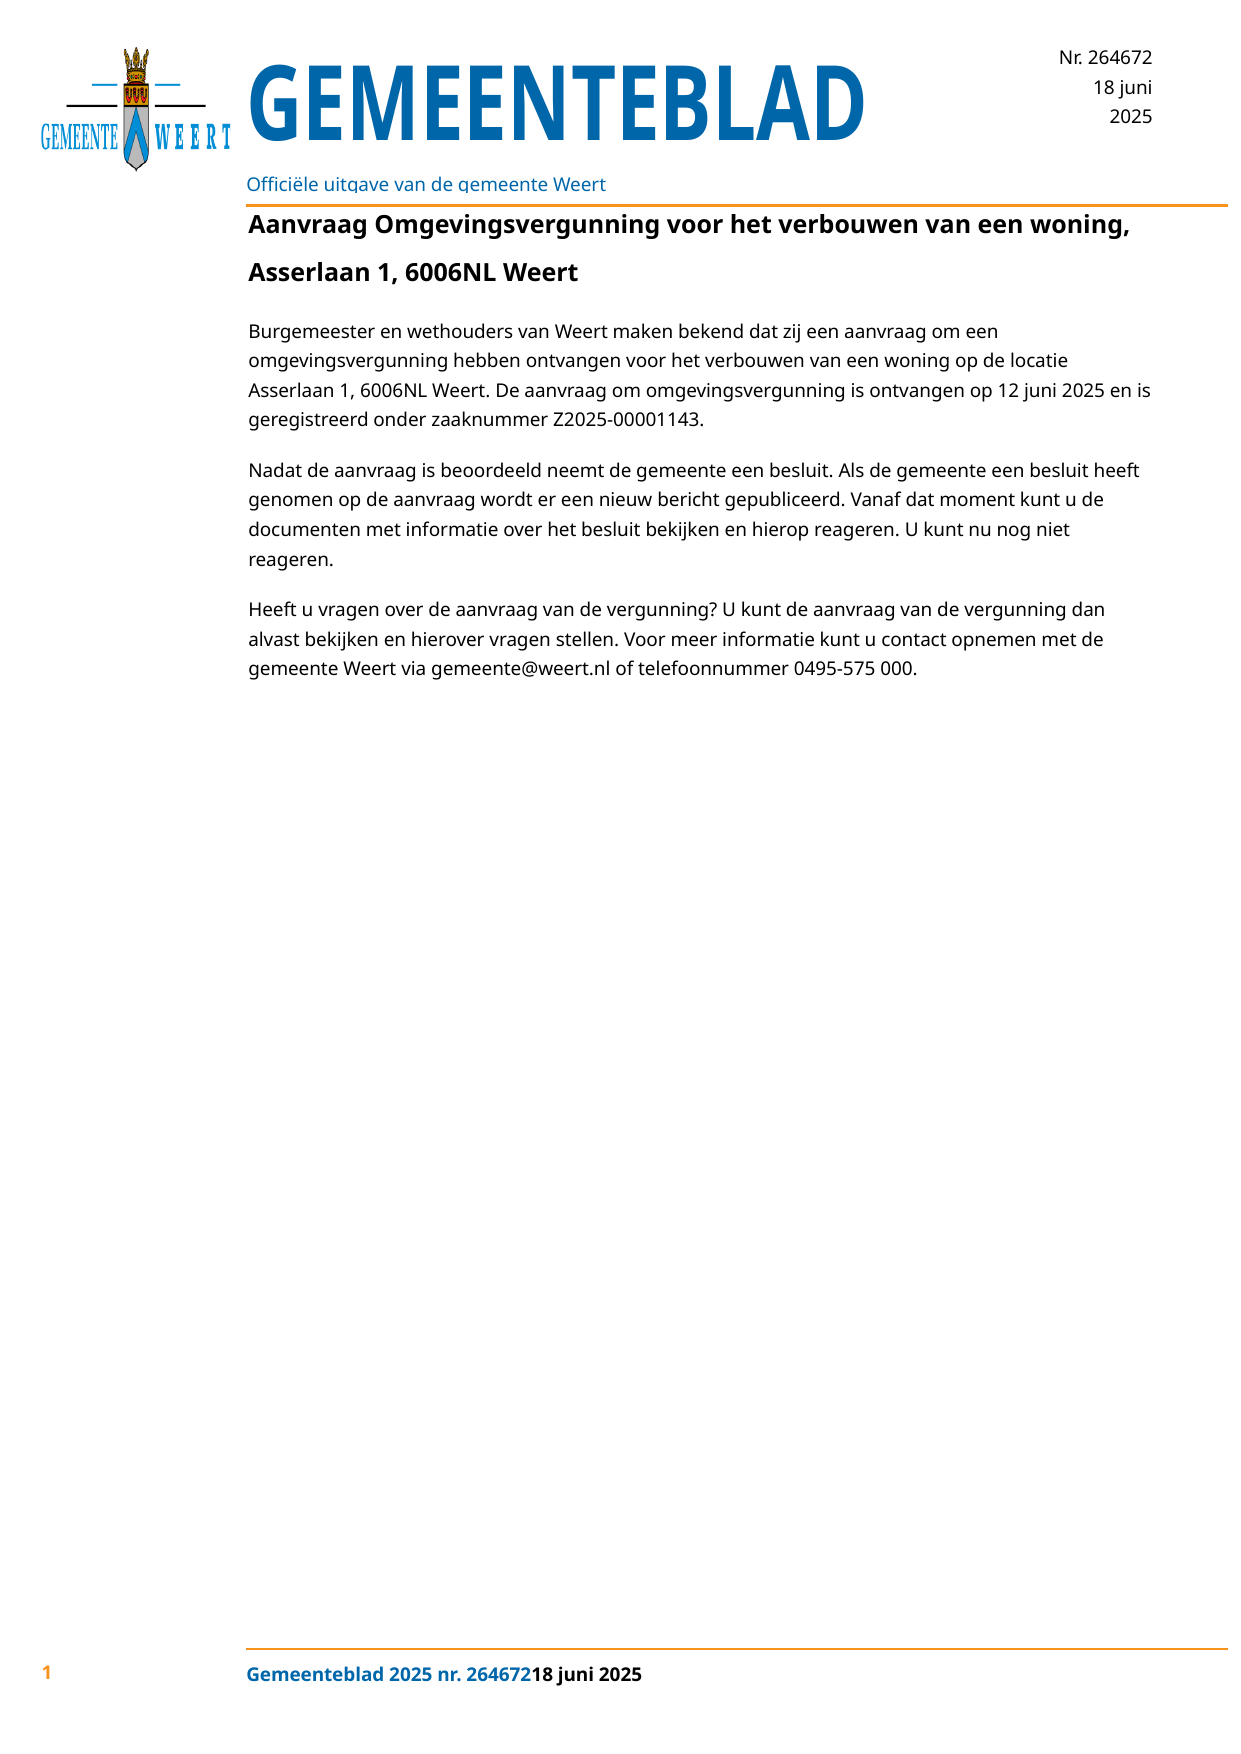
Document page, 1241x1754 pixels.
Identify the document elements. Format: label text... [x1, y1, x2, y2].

text Burgemeester en wethouders van Weert maken bekend dat zij een aanvraag om een omgevingsvergunning hebben ontvangen voor het verbouwen van een woning op de locatie Asserlaan 1, 6006NL Weert. De aanvraag om omgevingsvergunning is ontvangen op 12 juni 2025 en is geregistreerd onder zaaknummer Z2025-00001143. [248, 318, 1152, 432]
text Nadat de aanvraag is beoordeeld neemt de gemeente een besluit. Als de gemeente een besluit heeft genomen op de aanvraag wordt er een nieuw bericht gepubliceerd. Vanaf dat moment kunt u de documenten met informatie over het besluit bekijken en hierop reageren. U kunt nu nog niet reageren. [248, 457, 1152, 572]
text Heeft u vragen over de aanvraag van de vergunning? U kunt de aanvraag van de vergunning dan alvast bekijken en hierover vragen stellen. Voor meer informatie kunt u contact opnemen met de gemeente Weert via gemeente@weert.nl of telefoonnummer 0495-575 000. [248, 596, 1152, 681]
text Aanvraag Omgevingsvergunning voor het verbouwen van een woning, Asserlaan 1, 6006NL Weert [248, 207, 1152, 288]
picture [41, 47, 231, 172]
